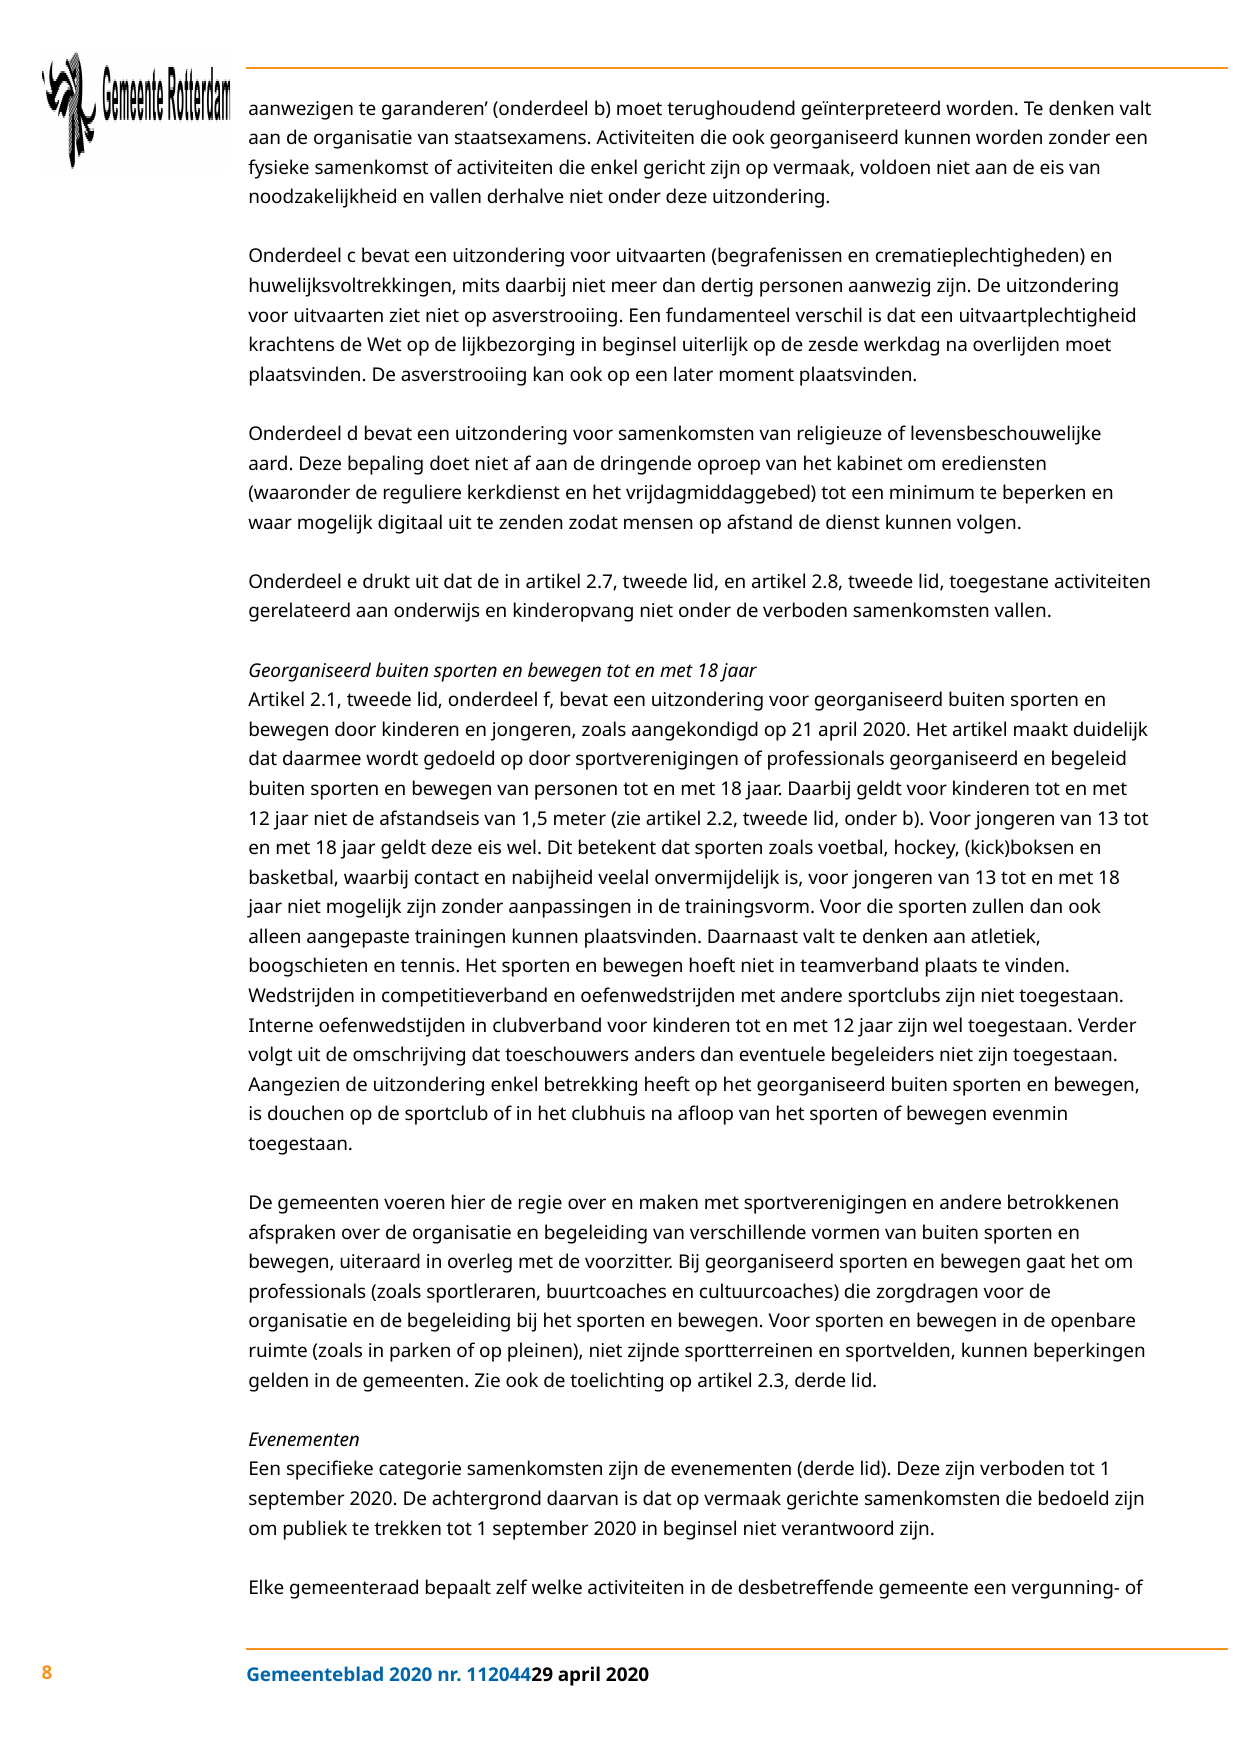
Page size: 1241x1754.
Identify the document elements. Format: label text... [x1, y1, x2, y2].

text Onderdeel d bevat een uitzondering voor samenkomsten van religieuze of levensbeschouwelijke aard. Deze bepaling doet niet af aan de dringende oproep van het kabinet om erediensten (waaronder de reguliere kerkdienst en het vrijdagmiddaggebed) tot een minimum te beperken en waar mogelijk digitaal uit te zenden zodat mensen op afstand de dienst kunnen volgen. [248, 420, 1152, 535]
text Georganiseerd buiten sporten en bewegen tot en met 18 jaar [248, 657, 1152, 683]
text Onderdeel e drukt uit dat de in artikel 2.7, tweede lid, en artikel 2.8, tweede lid, toegestane activiteiten gerelateerd aan onderwijs en kinderopvang niet onder de verboden samenkomsten vallen. [248, 568, 1152, 623]
text aanwezigen te garanderen’ (onderdeel b) moet terughoudend geïnterpreteerd worden. Te denken valt aan de organisatie van staatsexamens. Activiteiten die ook georganiseerd kunnen worden zonder een fysieke samenkomst of activiteiten die enkel gericht zijn op vermaak, voldoen niet aan de eis van noodzakelijkheid en vallen derhalve niet onder deze uitzondering. [248, 95, 1152, 209]
text Elke gemeenteraad bepaalt zelf welke activiteiten in de desbetreffende gemeente een vergunning- of [248, 1574, 1152, 1600]
text Onderdeel c bevat een uitzondering voor uitvaarten (begrafenissen en crematieplechtigheden) en huwelijksvoltrekkingen, mits daarbij niet meer dan dertig personen aanwezig zijn. De uitzondering voor uitvaarten ziet niet op asverstrooiing. Een fundamenteel verschil is dat een uitvaartplechtigheid krachtens de Wet op de lijkbezorging in beginsel uiterlijk op de zesde werkdag na overlijden moet plaatsvinden. De asverstrooiing kan ook op een later moment plaatsvinden. [248, 243, 1152, 387]
text Artikel 2.1, tweede lid, onderdeel f, bevat een uitzondering voor georganiseerd buiten sporten en bewegen door kinderen en jongeren, zoals aangekondigd op 21 april 2020. Het artikel maakt duidelijk dat daarmee wordt gedoeld op door sportverenigingen of professionals georganiseerd en begeleid buiten sporten en bewegen van personen tot en met 18 jaar. Daarbij geldt voor kinderen tot en met 12 jaar niet de afstandseis van 1,5 meter (zie artikel 2.2, tweede lid, onder b). Voor jongeren van 13 tot en met 18 jaar geldt deze eis wel. Dit betekent dat sporten zoals voetbal, hockey, (kick)boksen en basketbal, waarbij contact en nabijheid veelal onvermijdelijk is, voor jongeren van 13 tot en met 18 jaar niet mogelijk zijn zonder aanpassingen in de trainingsvorm. Voor die sporten zullen dan ook alleen aangepaste trainingen kunnen plaatsvinden. Daarnaast valt te denken aan atletiek, boogschieten en tennis. Het sporten en bewegen hoeft niet in teamverband plaats te vinden. Wedstrijden in competitieverband en oefenwedstrijden met andere sportclubs zijn niet toegestaan. Interne oefenwedstijden in clubverband voor kinderen tot en met 12 jaar zijn wel toegestaan. Verder volgt uit de omschrijving dat toeschouwers anders dan eventuele begeleiders niet zijn toegestaan. Aangezien de uitzondering enkel betrekking heeft op het georganiseerd buiten sporten en bewegen, is douchen op de sportclub of in het clubhuis na afloop van het sporten of bewegen evenmin toegestaan. [248, 686, 1152, 1156]
picture [41, 47, 231, 172]
text Een specifieke categorie samenkomsten zijn de evenementen (derde lid). Deze zijn verboden tot 1 september 2020. De achtergrond daarvan is dat op vermaak gerichte samenkomsten die bedoeld zijn om publiek te trekken tot 1 september 2020 in beginsel niet verantwoord zijn. [248, 1456, 1152, 1541]
text De gemeenten voeren hier de regie over en maken met sportverenigingen en andere betrokkenen afspraken over de organisatie en begeleiding van verschillende vormen van buiten sporten en bewegen, uiteraard in overleg met de voorzitter. Bij georganiseerd sporten en bewegen gaat het om professionals (zoals sportleraren, buurtcoaches en cultuurcoaches) die zorgdragen voor de organisatie en de begeleiding bij het sporten en bewegen. Voor sporten en bewegen in de openbare ruimte (zoals in parken of op pleinen), niet zijnde sportterreinen en sportvelden, kunnen beperkingen gelden in de gemeenten. Zie ook de toelichting op artikel 2.3, derde lid. [248, 1189, 1152, 1393]
text Evenementen [248, 1426, 1152, 1452]
